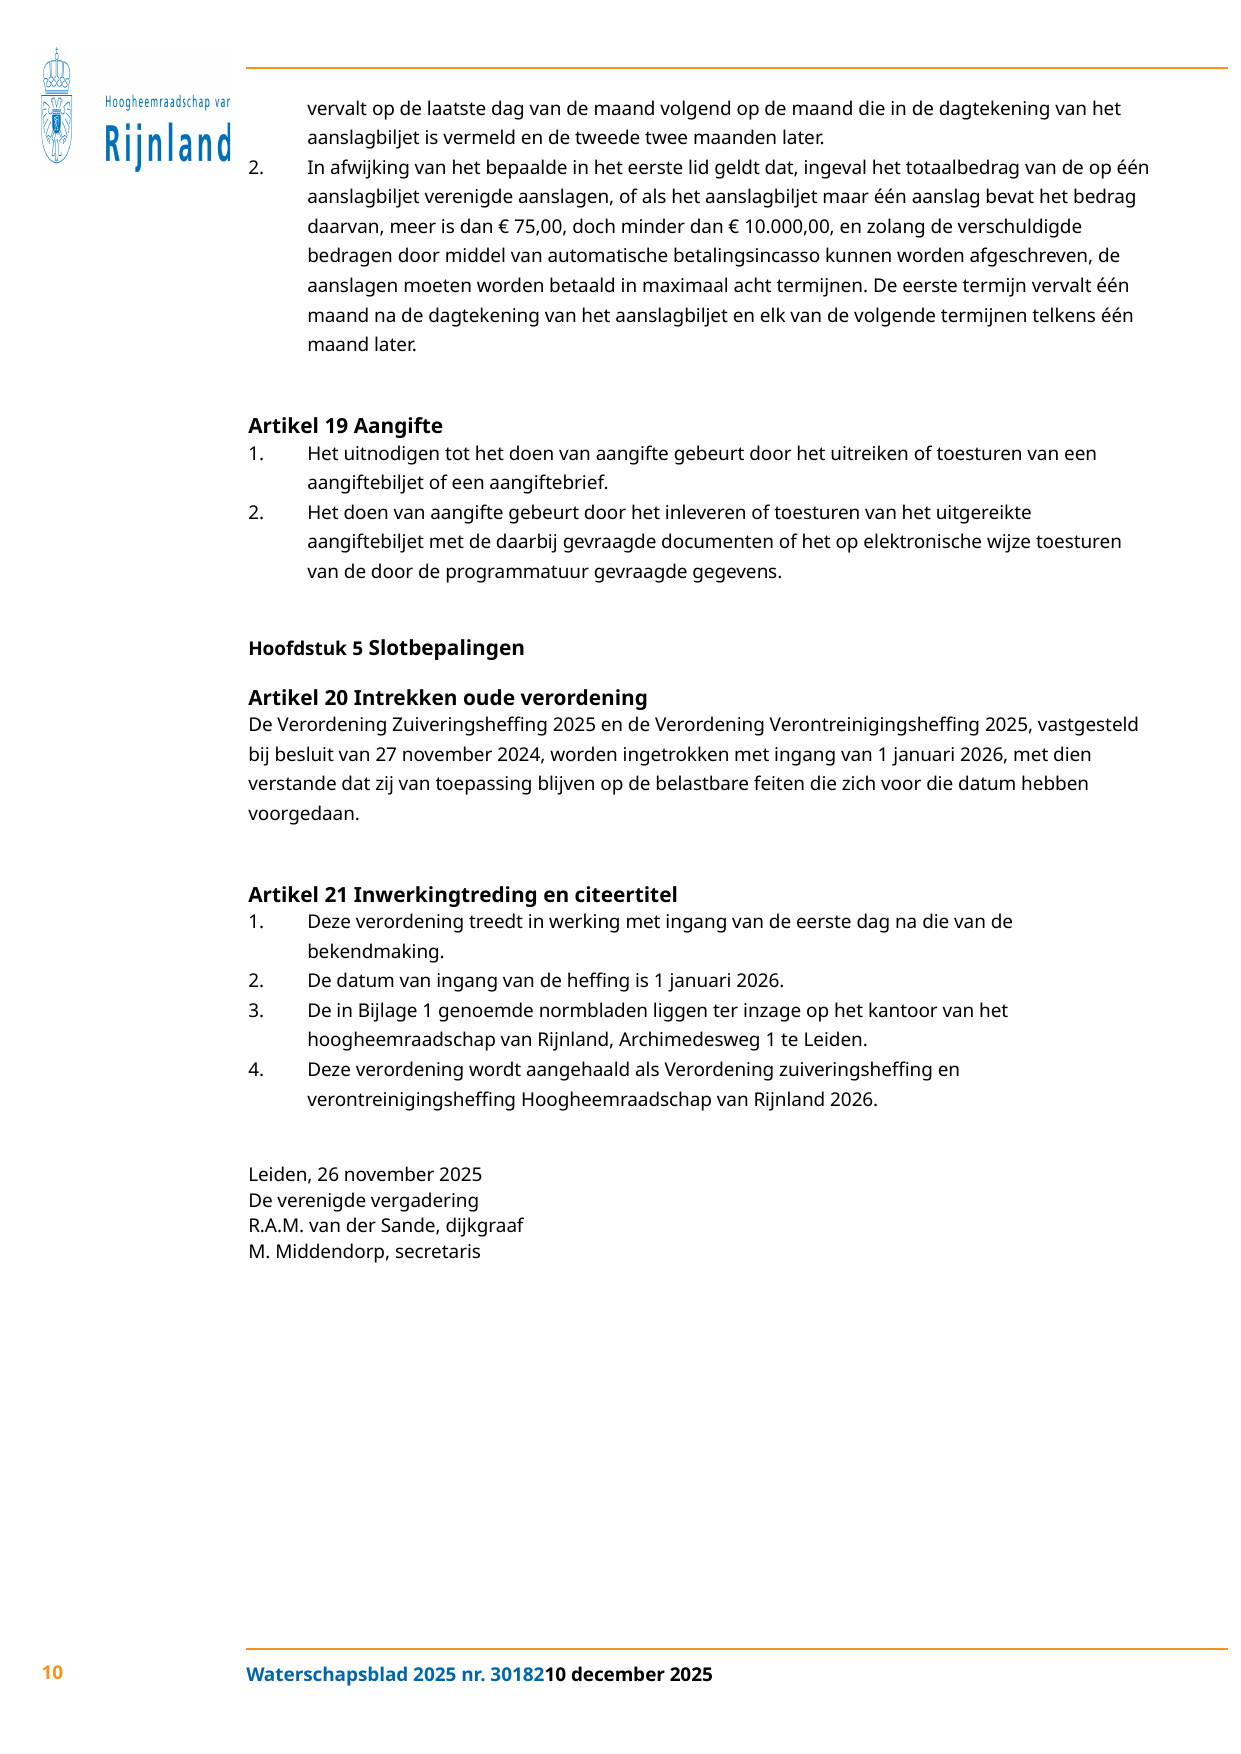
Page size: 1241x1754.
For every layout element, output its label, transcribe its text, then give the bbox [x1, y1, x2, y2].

list Deze verordening wordt aangehaald als Verordening zuiveringsheffing en verontreinigingsheffing Hoogheemraadschap van Rijnland 2026. [248, 1056, 1152, 1112]
text R.A.M. van der Sande, dijkgraaf [248, 1212, 1152, 1238]
text De Verordening Zuiveringsheffing 2025 en de Verordening Verontreinigingsheffing 2025, vastgesteld bij besluit van 27 november 2024, worden ingetrokken met ingang van 1 januari 2026, met dien verstande dat zij van toepassing blijven op de belastbare feiten die zich voor die datum hebben voorgedaan. [248, 711, 1152, 826]
text Leiden, 26 november 2025 [248, 1161, 1152, 1187]
list Het doen van aangifte gebeurt door het inleveren of toesturen van het uitgereikte aangiftebiljet met de daarbij gevraagde documenten of het op elektronische wijze toesturen van de door de programmatuur gevraagde gegevens. [248, 499, 1152, 584]
list Het uitnodigen tot het doen van aangifte gebeurt door het uitreiken of toesturen van een aangiftebiljet of een aangiftebrief. [248, 440, 1152, 495]
picture [41, 47, 231, 172]
list De datum van ingang van de heffing is 1 januari 2026. [248, 967, 1152, 993]
list In afwijking van het bepaalde in het eerste lid geldt dat, ingeval het totaalbedrag van de op één aanslagbiljet verenigde aanslagen, of als het aanslagbiljet maar één aanslag bevat het bedrag daarvan, meer is dan € 75,00, doch minder dan € 10.000,00, en zolang de verschuldigde bedragen door middel van automatische betalingsincasso kunnen worden afgeschreven, de aanslagen moeten worden betaald in maximaal acht termijnen. De eerste termijn vervalt één maand na de dagtekening van het aanslagbiljet en elk van de volgende termijnen telkens één maand later. [248, 154, 1152, 357]
text Artikel 21 Inwerkingtreding en citeertitel [248, 880, 1152, 908]
text M. Middendorp, secretaris [248, 1238, 1152, 1264]
list vervalt op de laatste dag van de maand volgend op de maand die in de dagtekening van het aanslagbiljet is vermeld en de tweede twee maanden later. [248, 95, 1152, 150]
text Artikel 20 Intrekken oude verordening [248, 683, 1152, 711]
list Deze verordening treedt in werking met ingang van de eerste dag na die van de bekendmaking. [248, 908, 1152, 964]
list De in Bijlage 1 genoemde normbladen liggen ter inzage op het kantoor van het hoogheemraadschap van Rijnland, Archimedesweg 1 te Leiden. [248, 997, 1152, 1052]
text De verenigde vergadering [248, 1187, 1152, 1212]
text Hoofdstuk 5 Slotbepalingen [248, 633, 1152, 662]
text Artikel 19 Aangifte [248, 411, 1152, 440]
